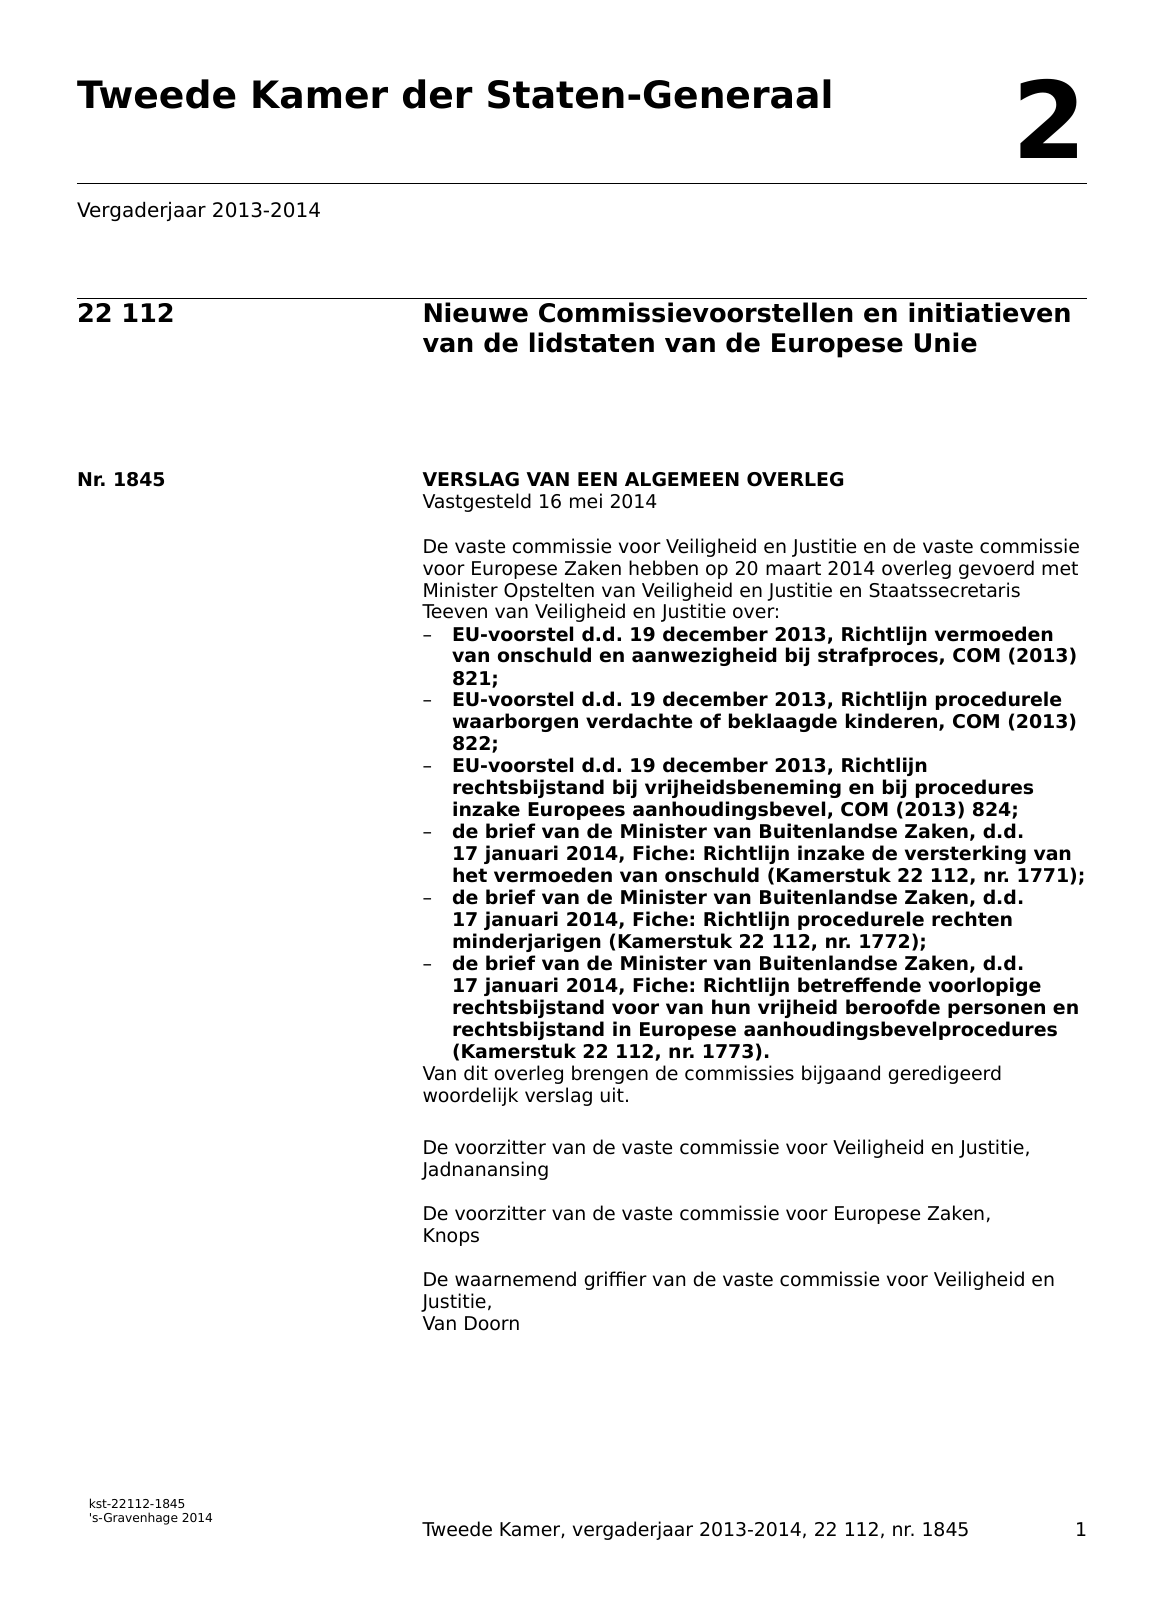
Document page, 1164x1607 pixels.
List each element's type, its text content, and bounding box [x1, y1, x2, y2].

text 's-Gravenhage 2014 [88, 1511, 323, 1525]
text – EU-voorstel d.d. 19 december 2013, Richtlijn rechtsbijstand bij vrijheidsbeneming en bij procedures inzake Europees aanhoudingsbevel, COM (2013) 824; [422, 755, 1087, 821]
text De voorzitter van de vaste commissie voor Europese Zaken, Knops [422, 1203, 1087, 1247]
text Van dit overleg brengen de commissies bijgaand geredigeerd woordelijk verslag uit. [422, 1063, 1087, 1107]
text De voorzitter van de vaste commissie voor Veiligheid en Justitie, Jadnanansing [422, 1137, 1087, 1181]
text Vastgesteld 16 mei 2014 [422, 491, 1087, 513]
text De waarnemend griffier van de vaste commissie voor Veiligheid en Justitie, Van Doorn [422, 1269, 1087, 1335]
table_header 2 [886, 59, 1087, 183]
text – de brief van de Minister van Buitenlandse Zaken, d.d. 17 januari 2014, Fiche: Richtlijn procedurele rechten minderjarigen (Kamerstuk 22 112, nr. 1772); [422, 887, 1087, 953]
text – EU-voorstel d.d. 19 december 2013, Richtlijn procedurele waarborgen verdachte of beklaagde kinderen, COM (2013) 822; [422, 689, 1087, 755]
text – de brief van de Minister van Buitenlandse Zaken, d.d. 17 januari 2014, Fiche: Richtlijn inzake de versterking van het vermoeden van onschuld (Kamerstuk 22 112, nr. 1771); [422, 821, 1087, 887]
table_cell Vergaderjaar 2013-2014 [77, 184, 1087, 298]
text – EU-voorstel d.d. 19 december 2013, Richtlijn vermoeden van onschuld en aanwezigheid bij strafproces, COM (2013) 821; [422, 623, 1087, 689]
text kst-22112-1845 [88, 1497, 323, 1511]
text De vaste commissie voor Veiligheid en Justitie en de vaste commissie voor Europese Zaken hebben op 20 maart 2014 overleg gevoerd met Minister Opstelten van Veiligheid en Justitie en Staatssecretaris Teeven van Veiligheid en Justitie over: [422, 536, 1087, 623]
subtitle Nr. 1845 VERSLAG VAN EEN ALGEMEEN OVERLEG [77, 469, 1087, 491]
text – de brief van de Minister van Buitenlandse Zaken, d.d. 17 januari 2014, Fiche: Richtlijn betreffende voorlopige rechtsbijstand voor van hun vrijheid beroofde personen en rechtsbijstand in Europese aanhoudingsbevelprocedures (Kamerstuk 22 112, nr. 1773). [422, 953, 1087, 1063]
subtitle 22 112 Nieuwe Commissievoorstellen en initiatieven van de lidstaten van de Europese Unie [77, 299, 1087, 358]
table_header Tweede Kamer der Staten-Generaal [77, 59, 886, 183]
